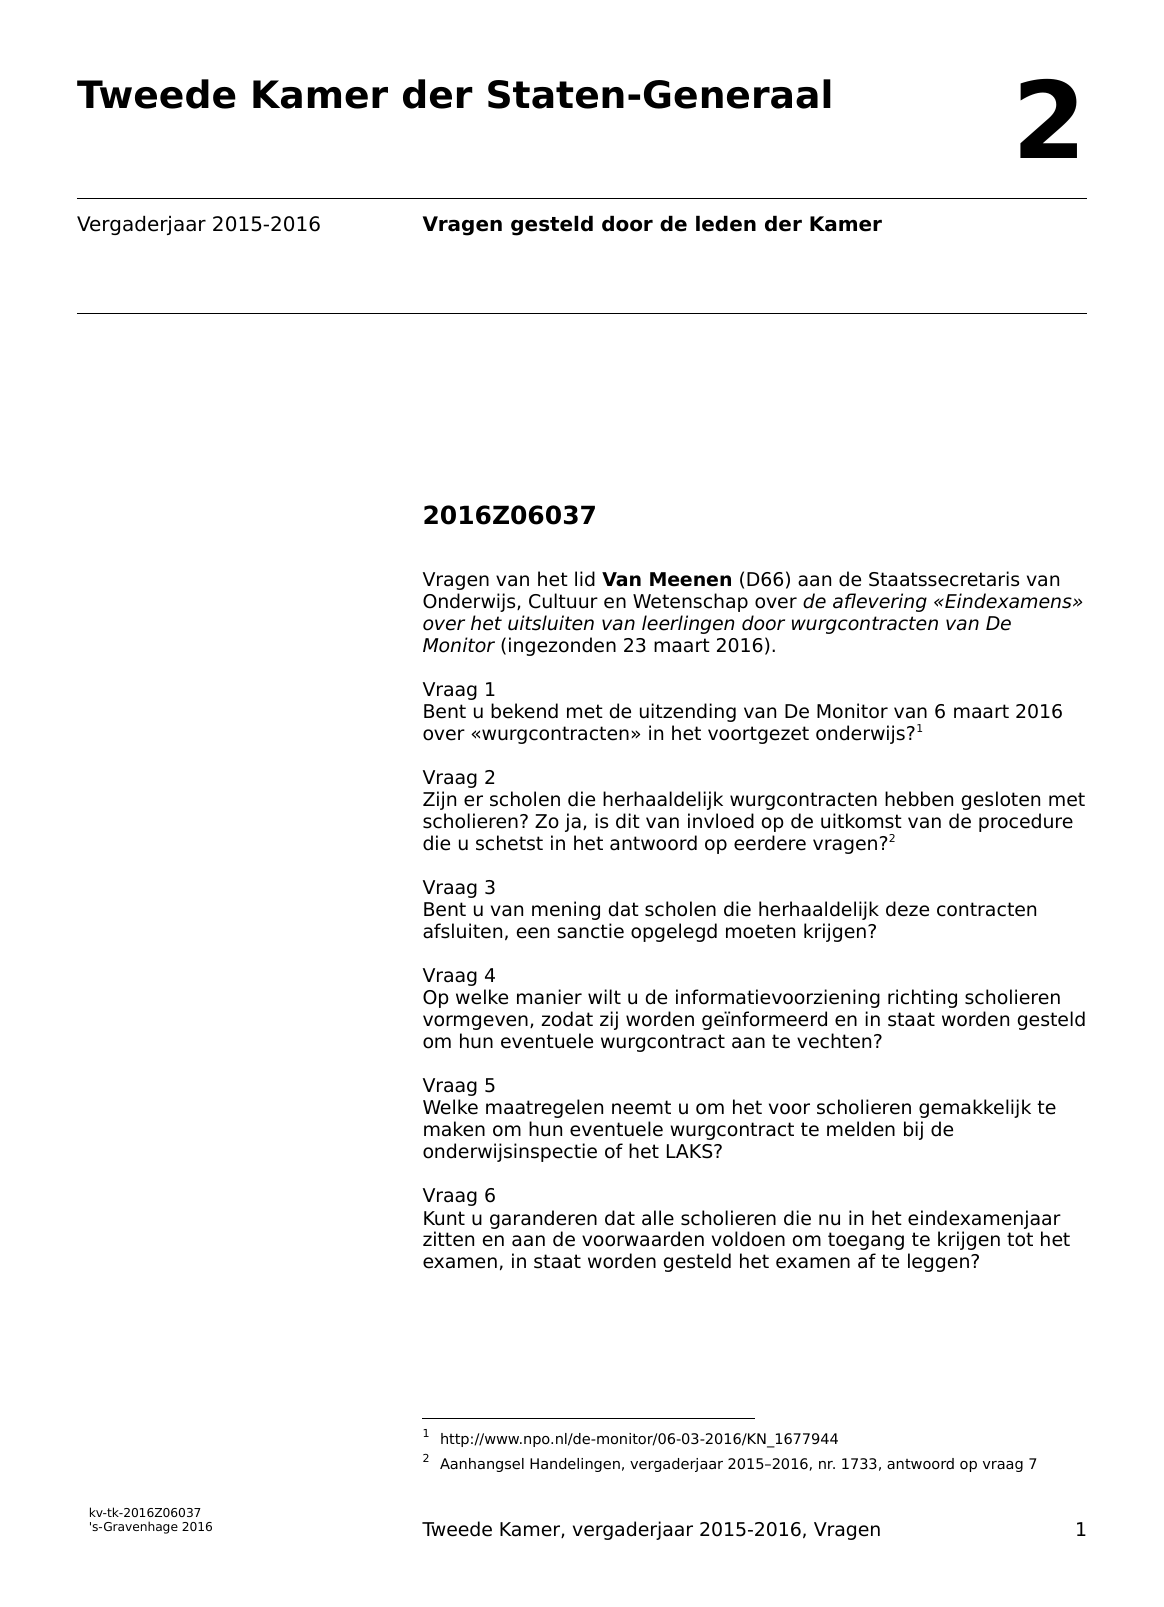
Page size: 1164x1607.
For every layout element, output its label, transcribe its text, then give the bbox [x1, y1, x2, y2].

table_cell Vergaderjaar 2015-2016 [77, 199, 422, 313]
text Vraag 5 [422, 1075, 1087, 1097]
text 2016Z06037 [422, 501, 1087, 531]
text Vraag 2 [422, 767, 1087, 789]
text 's-Gravenhage 2016 [88, 1520, 323, 1534]
text kv-tk-2016Z06037 [88, 1506, 323, 1520]
text Vraag 4 [422, 965, 1087, 987]
text Kunt u garanderen dat alle scholieren die nu in het eindexamenjaar zitten en aan de voorwaarden voldoen om toegang te krijgen tot het examen, in staat worden gesteld het examen af te leggen? [422, 1207, 1087, 1273]
text Bent u van mening dat scholen die herhaaldelijk deze contracten afsluiten, een sanctie opgelegd moeten krijgen? [422, 899, 1087, 943]
text Aanhangsel Handelingen, vergaderjaar 2015–2016, nr. 1733, antwoord op vraag 7 [422, 1452, 1087, 1474]
text Vraag 1 [422, 679, 1087, 701]
text Vragen van het lid Van Meenen (D66) aan de Staatssecretaris van Onderwijs, Cultuur en Wetenschap over de aflevering «Eindexamens» over het uitsluiten van leerlingen door wurgcontracten van De Monitor (ingezonden 23 maart 2016). [422, 569, 1087, 657]
text Vraag 6 [422, 1185, 1087, 1207]
table_header 2 [886, 59, 1087, 198]
text Bent u bekend met de uitzending van De Monitor van 6 maart 2016 over «wurgcontracten» in het voortgezet onderwijs? [422, 701, 1087, 745]
text Zijn er scholen die herhaaldelijk wurgcontracten hebben gesloten met scholieren? Zo ja, is dit van invloed op de uitkomst van de procedure die u schetst in het antwoord op eerdere vragen? [422, 789, 1087, 855]
text Vraag 3 [422, 877, 1087, 899]
text http://www.npo.nl/de-monitor/06-03-2016/KN_1677944 [422, 1427, 1087, 1449]
text Welke maatregelen neemt u om het voor scholieren gemakkelijk te maken om hun eventuele wurgcontract te melden bij de onderwijsinspectie of het LAKS? [422, 1097, 1087, 1163]
text Op welke manier wilt u de informatievoorziening richting scholieren vormgeven, zodat zij worden geïnformeerd en in staat worden gesteld om hun eventuele wurgcontract aan te vechten? [422, 987, 1087, 1053]
table_cell Vragen gesteld door de leden der Kamer [422, 199, 1087, 313]
table_header Tweede Kamer der Staten-Generaal [77, 59, 886, 198]
